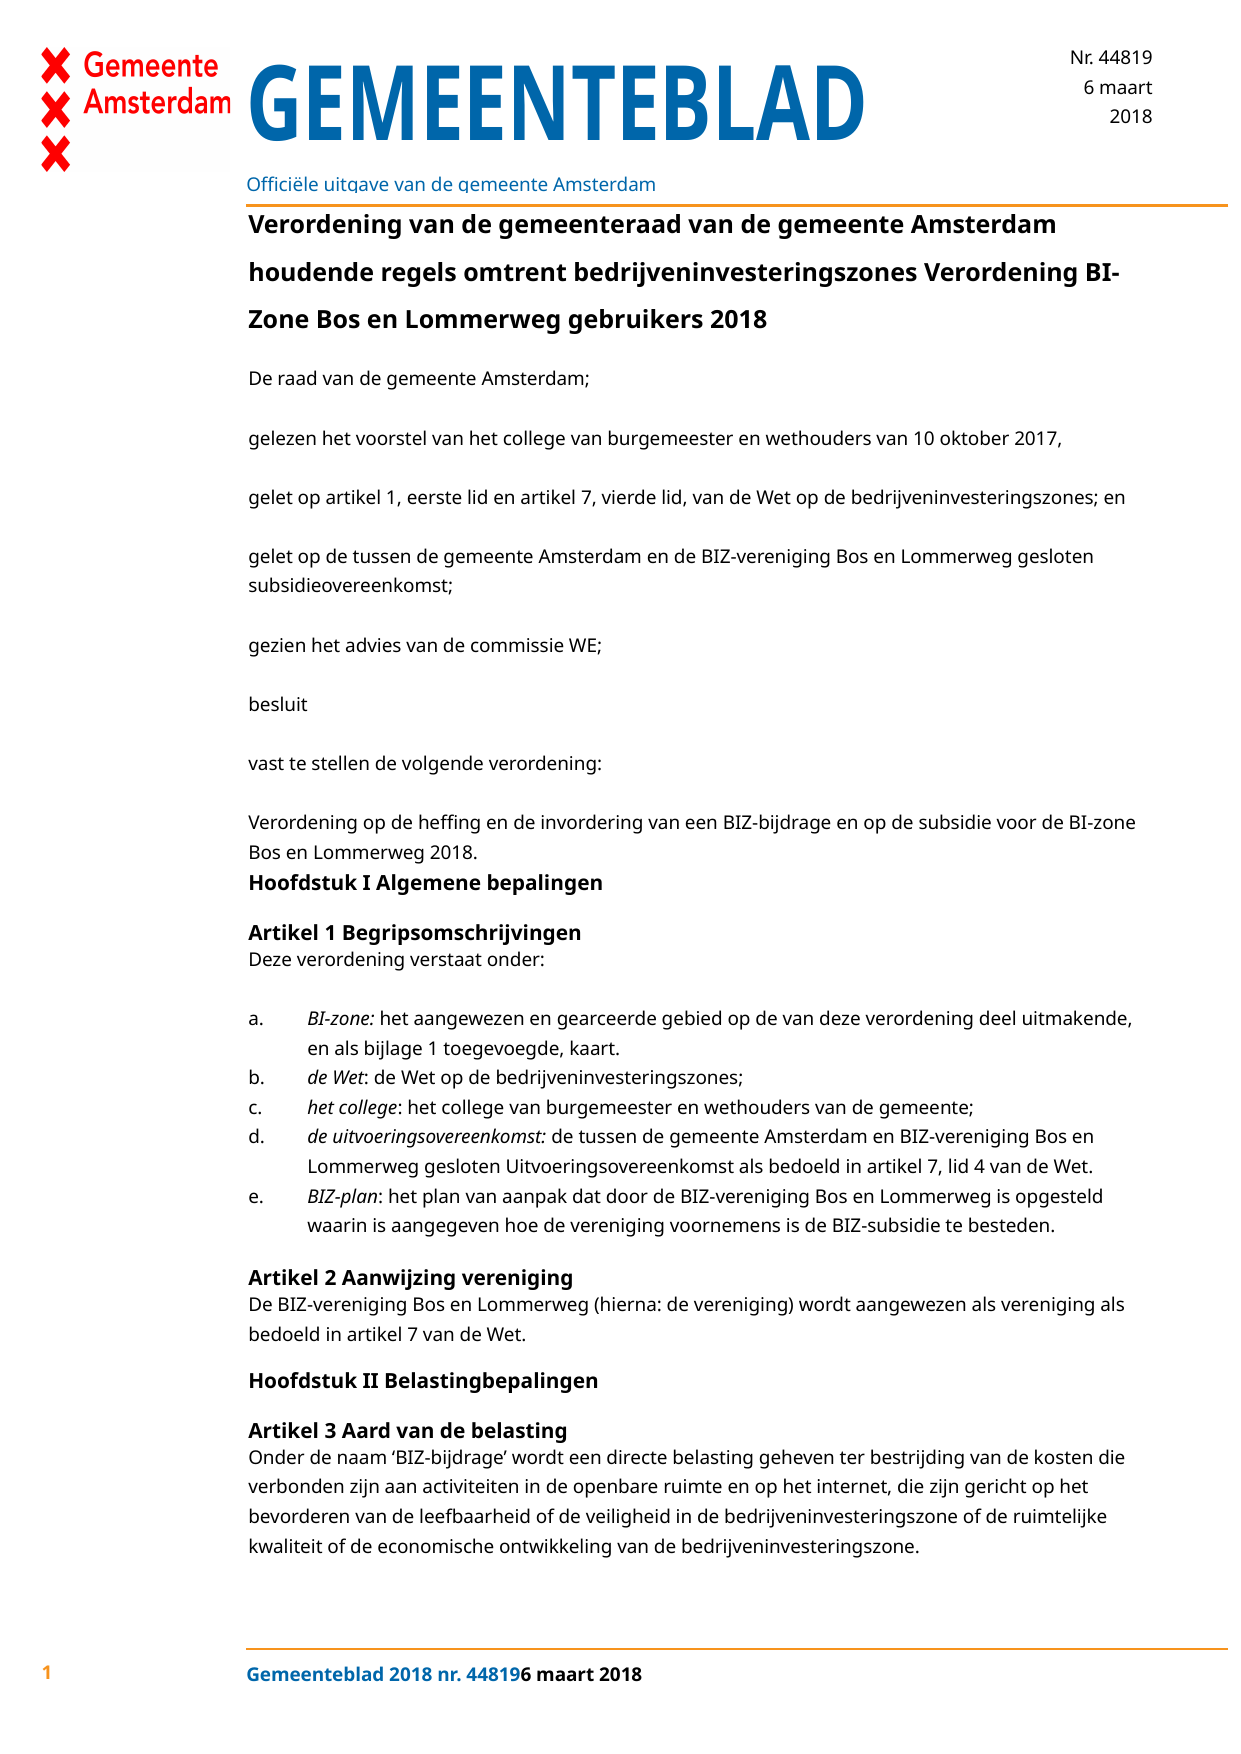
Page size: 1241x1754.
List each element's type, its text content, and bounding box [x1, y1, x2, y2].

picture [41, 47, 231, 172]
list BI-zone: het aangewezen en gearceerde gebied op de van deze verordening deel uitmakende, en als bijlage 1 toegevoegde, kaart. [248, 1005, 1152, 1061]
text Hoofdstuk II Belastingbepalingen [248, 1366, 1152, 1395]
list BIZ-plan: het plan van aanpak dat door de BIZ-vereniging Bos en Lommerweg is opgesteld waarin is aangegeven hoe de vereniging voornemens is de BIZ-subsidie te besteden. [248, 1183, 1152, 1238]
text besluit [248, 691, 1152, 717]
text De raad van de gemeente Amsterdam; [248, 366, 1152, 391]
text gelet op de tussen de gemeente Amsterdam en de BIZ-vereniging Bos en Lommerweg gesloten subsidieovereenkomst; [248, 543, 1152, 598]
text Artikel 2 Aanwijzing vereniging [248, 1263, 1152, 1291]
list de Wet: de Wet op de bedrijveninvesteringszones; [248, 1064, 1152, 1090]
text Verordening op de heffing en de invordering van een BIZ-bijdrage en op de subsidie voor de BI-zone Bos en Lommerweg 2018. [248, 809, 1152, 864]
text Artikel 1 Begripsomschrijvingen [248, 918, 1152, 946]
text Verordening van de gemeenteraad van de gemeente Amsterdam houdende regels omtrent bedrijveninvesteringszones Verordening BI-Zone Bos en Lommerweg gebruikers 2018 [248, 207, 1152, 336]
text gezien het advies van de commissie WE; [248, 632, 1152, 657]
list de uitvoeringsovereenkomst: de tussen de gemeente Amsterdam en BIZ-vereniging Bos en Lommerweg gesloten Uitvoeringsovereenkomst als bedoeld in artikel 7, lid 4 van de Wet. [248, 1124, 1152, 1179]
text Hoofdstuk I Algemene bepalingen [248, 868, 1152, 897]
text De BIZ-vereniging Bos en Lommerweg (hierna: de vereniging) wordt aangewezen als vereniging als bedoeld in artikel 7 van de Wet. [248, 1291, 1152, 1347]
text vast te stellen de volgende verordening: [248, 750, 1152, 776]
text gelet op artikel 1, eerste lid en artikel 7, vierde lid, van de Wet op de bedrijveninvesteringszones; en [248, 484, 1152, 509]
text Artikel 3 Aard van de belasting [248, 1416, 1152, 1444]
text Onder de naam ‘BIZ-bijdrage’ wordt een directe belasting geheven ter bestrijding van de kosten die verbonden zijn aan activiteiten in de openbare ruimte en op het internet, die zijn gericht op het bevorderen van de leefbaarheid of de veiligheid in de bedrijveninvesteringszone of de ruimtelijke kwaliteit of de economische ontwikkeling van de bedrijveninvesteringszone. [248, 1444, 1152, 1559]
text Deze verordening verstaat onder: [248, 946, 1152, 972]
list het college: het college van burgemeester en wethouders van de gemeente; [248, 1094, 1152, 1120]
text gelezen het voorstel van het college van burgemeester en wethouders van 10 oktober 2017, [248, 425, 1152, 450]
